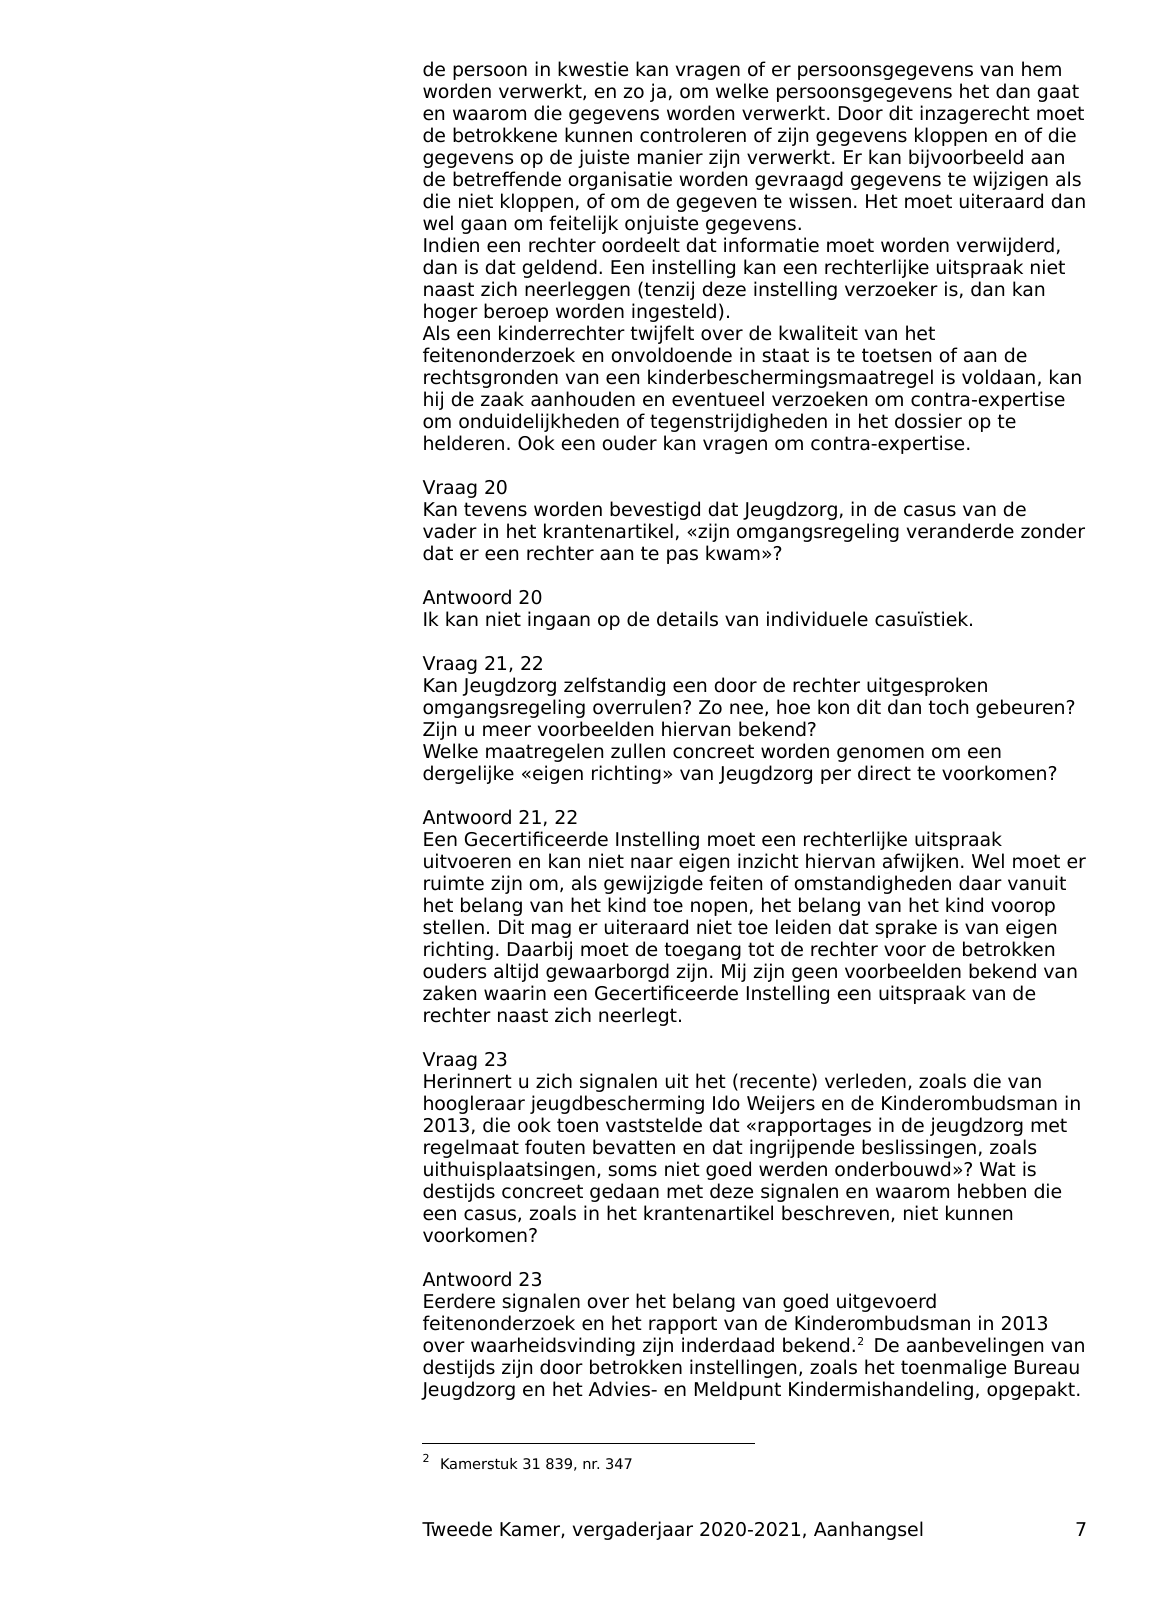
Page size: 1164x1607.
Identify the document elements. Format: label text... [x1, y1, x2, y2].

text Vraag 21, 22 [422, 653, 1087, 675]
text Kan Jeugdzorg zelfstandig een door de rechter uitgesproken omgangsregeling overrulen? Zo nee, hoe kon dit dan toch gebeuren? Zijn u meer voorbeelden hiervan bekend? [422, 675, 1087, 741]
text Antwoord 21, 22 [422, 807, 1087, 829]
text Als een kinderrechter twijfelt over de kwaliteit van het feitenonderzoek en onvoldoende in staat is te toetsen of aan de rechtsgronden van een kinderbeschermingsmaatregel is voldaan, kan hij de zaak aanhouden en eventueel verzoeken om contra-expertise om onduidelijkheden of tegenstrijdigheden in het dossier op te helderen. Ook een ouder kan vragen om contra-expertise. [422, 323, 1087, 455]
text Eerdere signalen over het belang van goed uitgevoerd feitenonderzoek en het rapport van de Kinderombudsman in 2013 over waarheidsvinding zijn inderdaad bekend. De aanbevelingen van destijds zijn door betrokken instellingen, zoals het toenmalige Bureau Jeugdzorg en het Advies- en Meldpunt Kindermishandeling, opgepakt. [422, 1291, 1087, 1401]
text Welke maatregelen zullen concreet worden genomen om een dergelijke «eigen richting» van Jeugdzorg per direct te voorkomen? [422, 741, 1087, 785]
text Indien een rechter oordeelt dat informatie moet worden verwijderd, dan is dat geldend. Een instelling kan een rechterlijke uitspraak niet naast zich neerleggen (tenzij deze instelling verzoeker is, dan kan hoger beroep worden ingesteld). [422, 235, 1087, 323]
text Herinnert u zich signalen uit het (recente) verleden, zoals die van hoogleraar jeugdbescherming Ido Weijers en de Kinderombudsman in 2013, die ook toen vaststelde dat «rapportages in de jeugdzorg met regelmaat fouten bevatten en dat ingrijpende beslissingen, zoals uithuisplaatsingen, soms niet goed werden onderbouwd»? Wat is destijds concreet gedaan met deze signalen en waarom hebben die een casus, zoals in het krantenartikel beschreven, niet kunnen voorkomen? [422, 1071, 1087, 1247]
text Ik kan niet ingaan op de details van individuele casuïstiek. [422, 609, 1087, 631]
text Een Gecertificeerde Instelling moet een rechterlijke uitspraak uitvoeren en kan niet naar eigen inzicht hiervan afwijken. Wel moet er ruimte zijn om, als gewijzigde feiten of omstandigheden daar vanuit het belang van het kind toe nopen, het belang van het kind voorop stellen. Dit mag er uiteraard niet toe leiden dat sprake is van eigen richting. Daarbij moet de toegang tot de rechter voor de betrokken ouders altijd gewaarborgd zijn. Mij zijn geen voorbeelden bekend van zaken waarin een Gecertificeerde Instelling een uitspraak van de rechter naast zich neerlegt. [422, 829, 1087, 1027]
text Kan tevens worden bevestigd dat Jeugdzorg, in de casus van de vader in het krantenartikel, «zijn omgangsregeling veranderde zonder dat er een rechter aan te pas kwam»? [422, 499, 1087, 565]
text Vraag 20 [422, 477, 1087, 499]
text Kamerstuk 31 839, nr. 347 [422, 1452, 1087, 1474]
text de persoon in kwestie kan vragen of er persoonsgegevens van hem worden verwerkt, en zo ja, om welke persoonsgegevens het dan gaat en waarom die gegevens worden verwerkt. Door dit inzagerecht moet de betrokkene kunnen controleren of zijn gegevens kloppen en of die gegevens op de juiste manier zijn verwerkt. Er kan bijvoorbeeld aan de betreffende organisatie worden gevraagd gegevens te wijzigen als die niet kloppen, of om de gegeven te wissen. Het moet uiteraard dan wel gaan om feitelijk onjuiste gegevens. [422, 59, 1087, 235]
text Antwoord 23 [422, 1269, 1087, 1291]
text Antwoord 20 [422, 587, 1087, 609]
text Vraag 23 [422, 1049, 1087, 1071]
